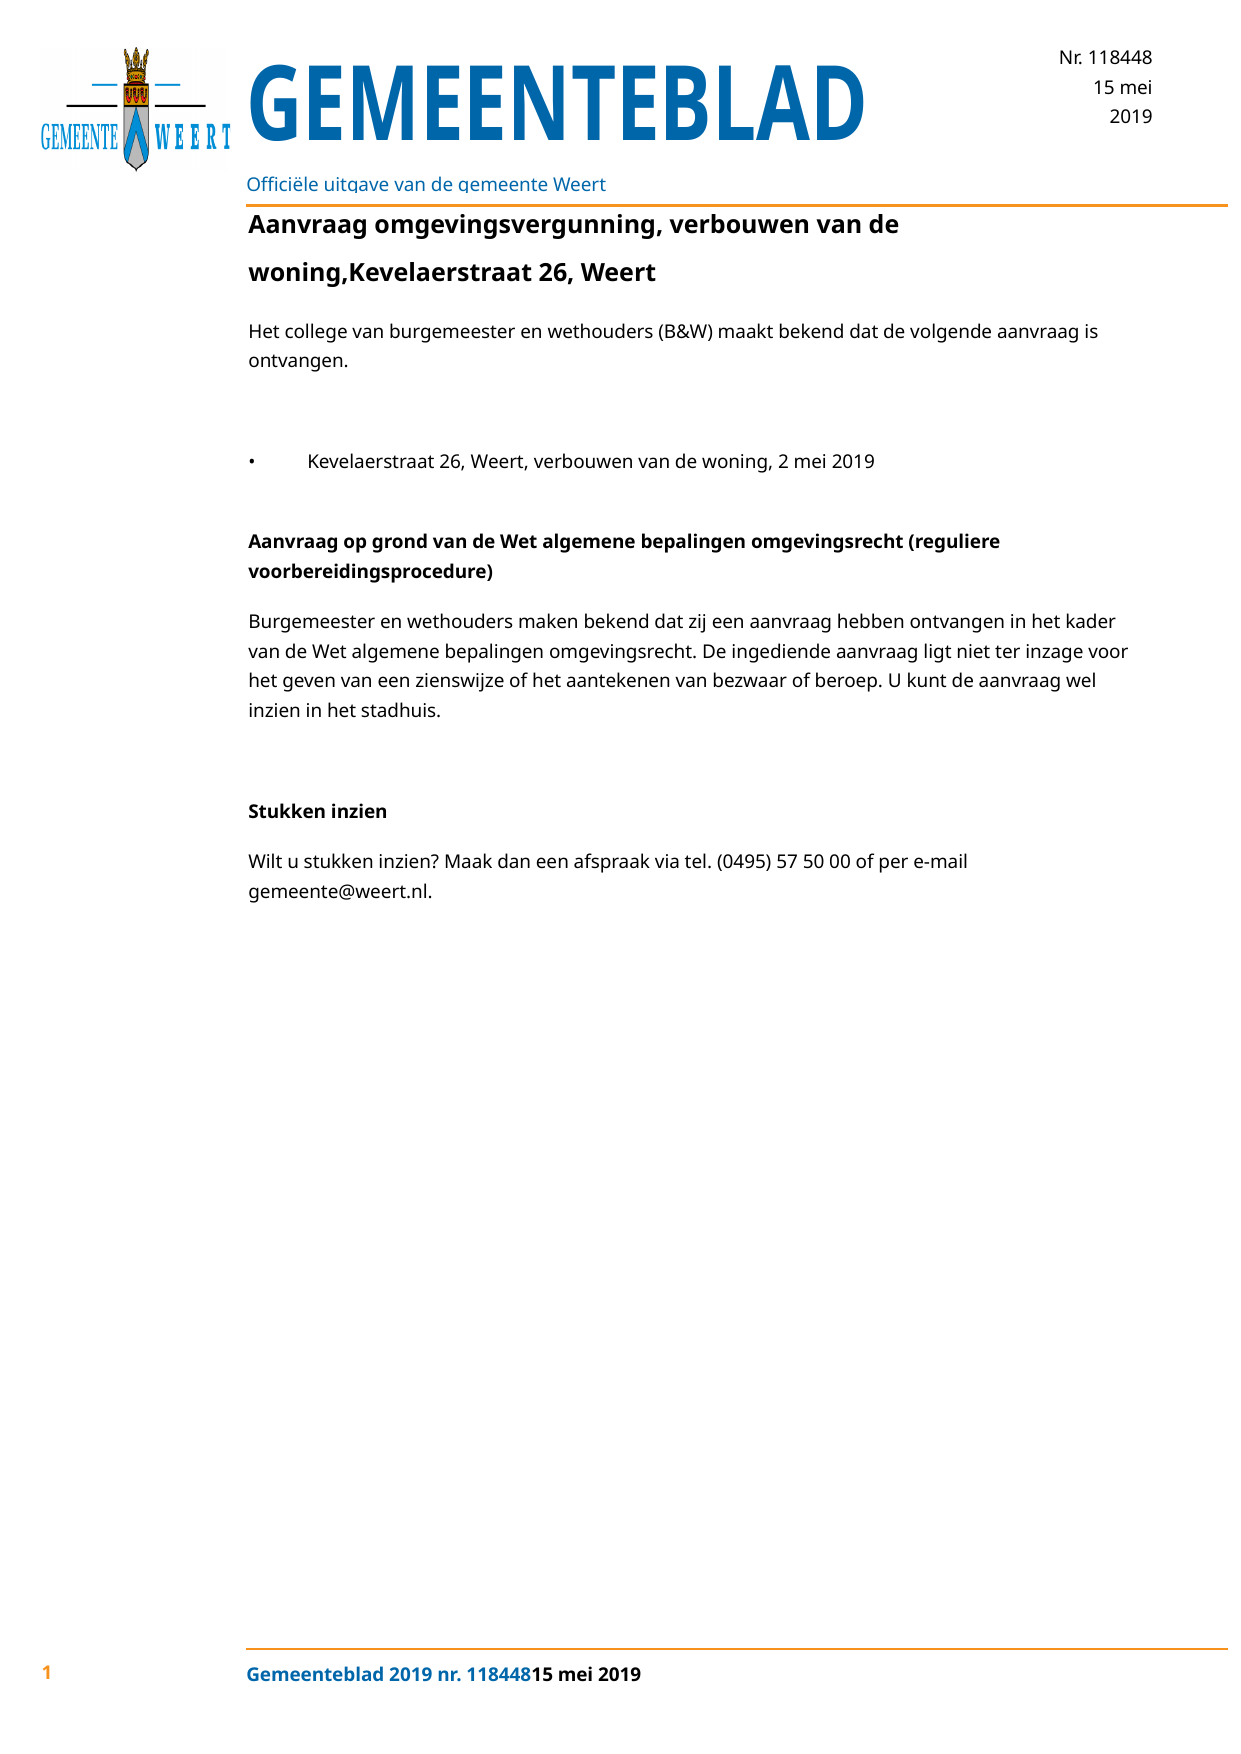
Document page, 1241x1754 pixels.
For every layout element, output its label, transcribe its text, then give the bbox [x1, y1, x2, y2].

text Het college van burgemeester en wethouders (B&W) maakt bekend dat de volgende aanvraag is ontvangen. [248, 318, 1152, 373]
picture [41, 47, 231, 172]
text Stukken inzien [248, 798, 1152, 824]
text Aanvraag op grond van de Wet algemene bepalingen omgevingsrecht (reguliere voorbereidingsprocedure) [248, 528, 1152, 584]
list Kevelaerstraat 26, Weert, verbouwen van de woning, 2 mei 2019 [248, 448, 1152, 474]
text Aanvraag omgevingsvergunning, verbouwen van de woning,Kevelaerstraat 26, Weert [248, 207, 1152, 288]
text Burgemeester en wethouders maken bekend dat zij een aanvraag hebben ontvangen in het kader van de Wet algemene bepalingen omgevingsrecht. De ingediende aanvraag ligt niet ter inzage voor het geven van een zienswijze of het aantekenen van bezwaar of beroep. U kunt de aanvraag wel inzien in het stadhuis. [248, 608, 1152, 723]
text Wilt u stukken inzien? Maak dan een afspraak via tel. (0495) 57 50 00 of per e-mail gemeente@weert.nl. [248, 848, 1152, 904]
